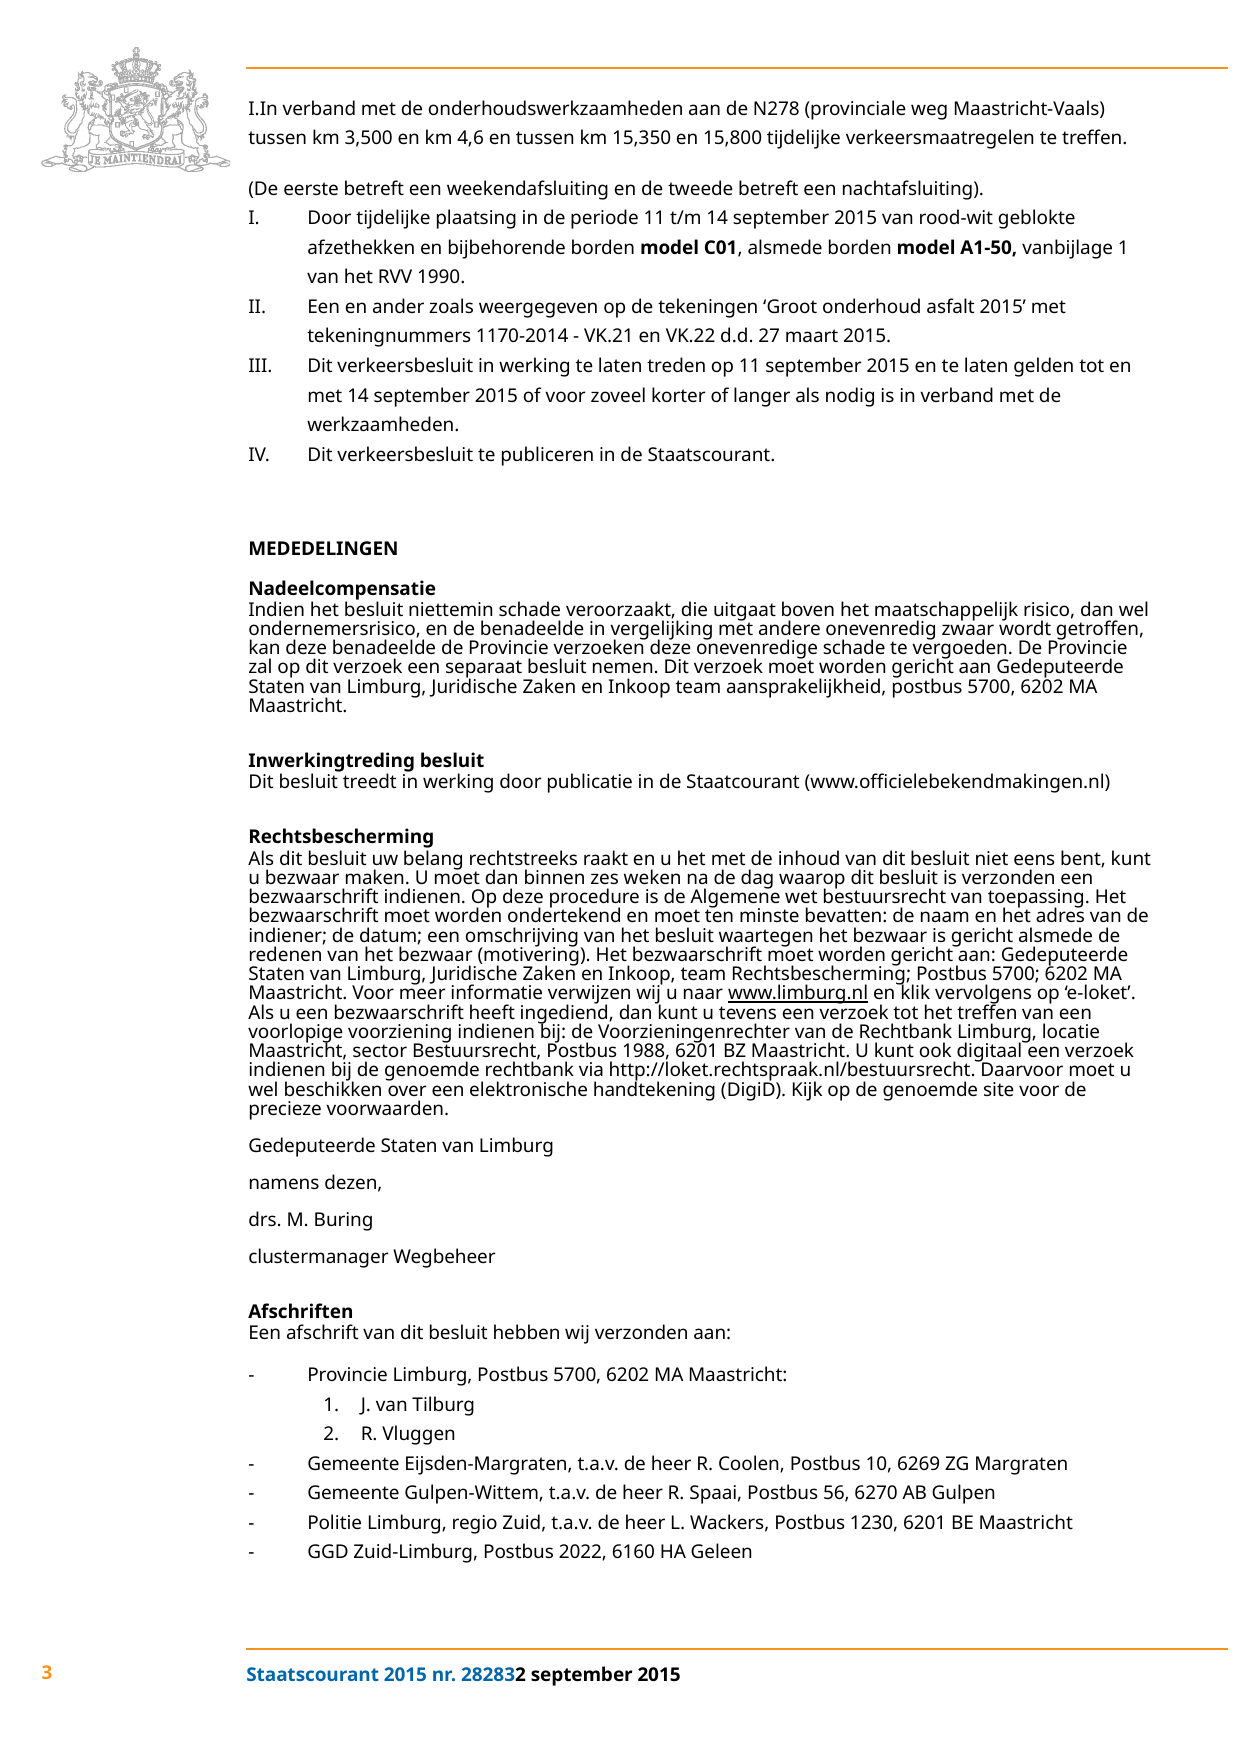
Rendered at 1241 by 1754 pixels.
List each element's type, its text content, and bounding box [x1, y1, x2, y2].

list Dit verkeersbesluit te publiceren in de Staatscourant. [248, 441, 1152, 467]
text (De eerste betreft een weekendafsluiting en de tweede betreft een nachtafsluiting). [248, 175, 1152, 201]
list R. Vluggen [323, 1420, 1152, 1446]
text Rechtsbescherming [248, 824, 1152, 849]
text namens dezen, [248, 1174, 1152, 1193]
text Dit besluit treedt in werking door publicatie in de Staatcourant (www.officielebekendmakingen.nl) [248, 773, 1152, 792]
text Als dit besluit uw belang rechtstreeks raakt en u het met de inhoud van dit besluit niet eens bent, kunt u bezwaar maken. U moet dan binnen zes weken na de dag waarop dit besluit is verzonden een bezwaarschrift indienen. Op deze procedure is de Algemene wet bestuursrecht van toepassing. Het bezwaarschrift moet worden ondertekend en moet ten minste bevatten: de naam en het adres van de indiener; de datum; een omschrijving van het besluit waartegen het bezwaar is gericht alsmede de redenen van het bezwaar (motivering). Het bezwaarschrift moet worden gericht aan: Gedeputeerde Staten van Limburg, Juridische Zaken en Inkoop, team Rechtsbescherming; Postbus 5700; 6202 MA Maastricht. Voor meer informatie verwijzen wij u naar www.limburg.nl en klik vervolgens op ‘e-loket’. Als u een bezwaarschrift heeft ingediend, dan kunt u tevens een verzoek tot het treffen van een voorlopige voorziening indienen bij: de Voorzieningenrechter van de Rechtbank Limburg, locatie Maastricht, sector Bestuursrecht, Postbus 1988, 6201 BZ Maastricht. U kunt ook digitaal een verzoek indienen bij de genoemde rechtbank via http://loket.rechtspraak.nl/bestuursrecht. Daarvoor moet u wel beschikken over een elektronische handtekening (DigiD). Kijk op de genoemde site voor de precieze voorwaarden. [248, 849, 1152, 1119]
text Gedeputeerde Staten van Limburg [248, 1137, 1152, 1156]
text clustermanager Wegbeheer [248, 1248, 1152, 1267]
list Politie Limburg, regio Zuid, t.a.v. de heer L. Wackers, Postbus 1230, 6201 BE Maastricht [248, 1509, 1152, 1535]
text Afschriften [248, 1298, 1152, 1324]
list Gemeente Gulpen-Wittem, t.a.v. de heer R. Spaai, Postbus 56, 6270 AB Gulpen [248, 1479, 1152, 1505]
text I.In verband met de onderhoudswerkzaamheden aan de N278 (provinciale weg Maastricht-Vaals) tussen km 3,500 en km 4,6 en tussen km 15,350 en 15,800 tijdelijke verkeersmaatregelen te treffen. [248, 95, 1152, 150]
text Een afschrift van dit besluit hebben wij verzonden aan: [248, 1324, 1152, 1343]
text MEDEDELINGEN [248, 536, 1152, 561]
list GGD Zuid-Limburg, Postbus 2022, 6160 HA Geleen [248, 1539, 1152, 1564]
list J. van Tilburg [323, 1391, 1152, 1416]
text Indien het besluit niettemin schade veroorzaakt, die uitgaat boven het maatschappelijk risico, dan wel ondernemersrisico, en de benadeelde in vergelijking met andere onevenredig zwaar wordt getroffen, kan deze benadeelde de Provincie verzoeken deze onevenredige schade te vergoeden. De Provincie zal op dit verzoek een separaat besluit nemen. Dit verzoek moet worden gericht aan Gedeputeerde Staten van Limburg, Juridische Zaken en Inkoop team aansprakelijkheid, postbus 5700, 6202 MA Maastricht. [248, 601, 1152, 716]
text Inwerkingtreding besluit [248, 747, 1152, 773]
list Provincie Limburg, Postbus 5700, 6202 MA Maastricht: [248, 1361, 1152, 1387]
picture [41, 47, 231, 172]
list Dit verkeersbesluit in werking te laten treden op 11 september 2015 en te laten gelden tot en met 14 september 2015 of voor zoveel korter of langer als nodig is in verband met de werkzaamheden. [248, 352, 1152, 437]
text Nadeelcompensatie [248, 575, 1152, 601]
list Door tijdelijke plaatsing in de periode 11 t/m 14 september 2015 van rood-wit geblokte afzethekken en bijbehorende borden model C01, alsmede borden model A1-50, vanbijlage 1 van het RVV 1990. [248, 204, 1152, 289]
list Gemeente Eijsden-Margraten, t.a.v. de heer R. Coolen, Postbus 10, 6269 ZG Margraten [248, 1450, 1152, 1476]
text drs. M. Buring [248, 1211, 1152, 1230]
list Een en ander zoals weergegeven op de tekeningen ‘Groot onderhoud asfalt 2015’ met tekeningnummers 1170-2014 - VK.21 en VK.22 d.d. 27 maart 2015. [248, 293, 1152, 348]
